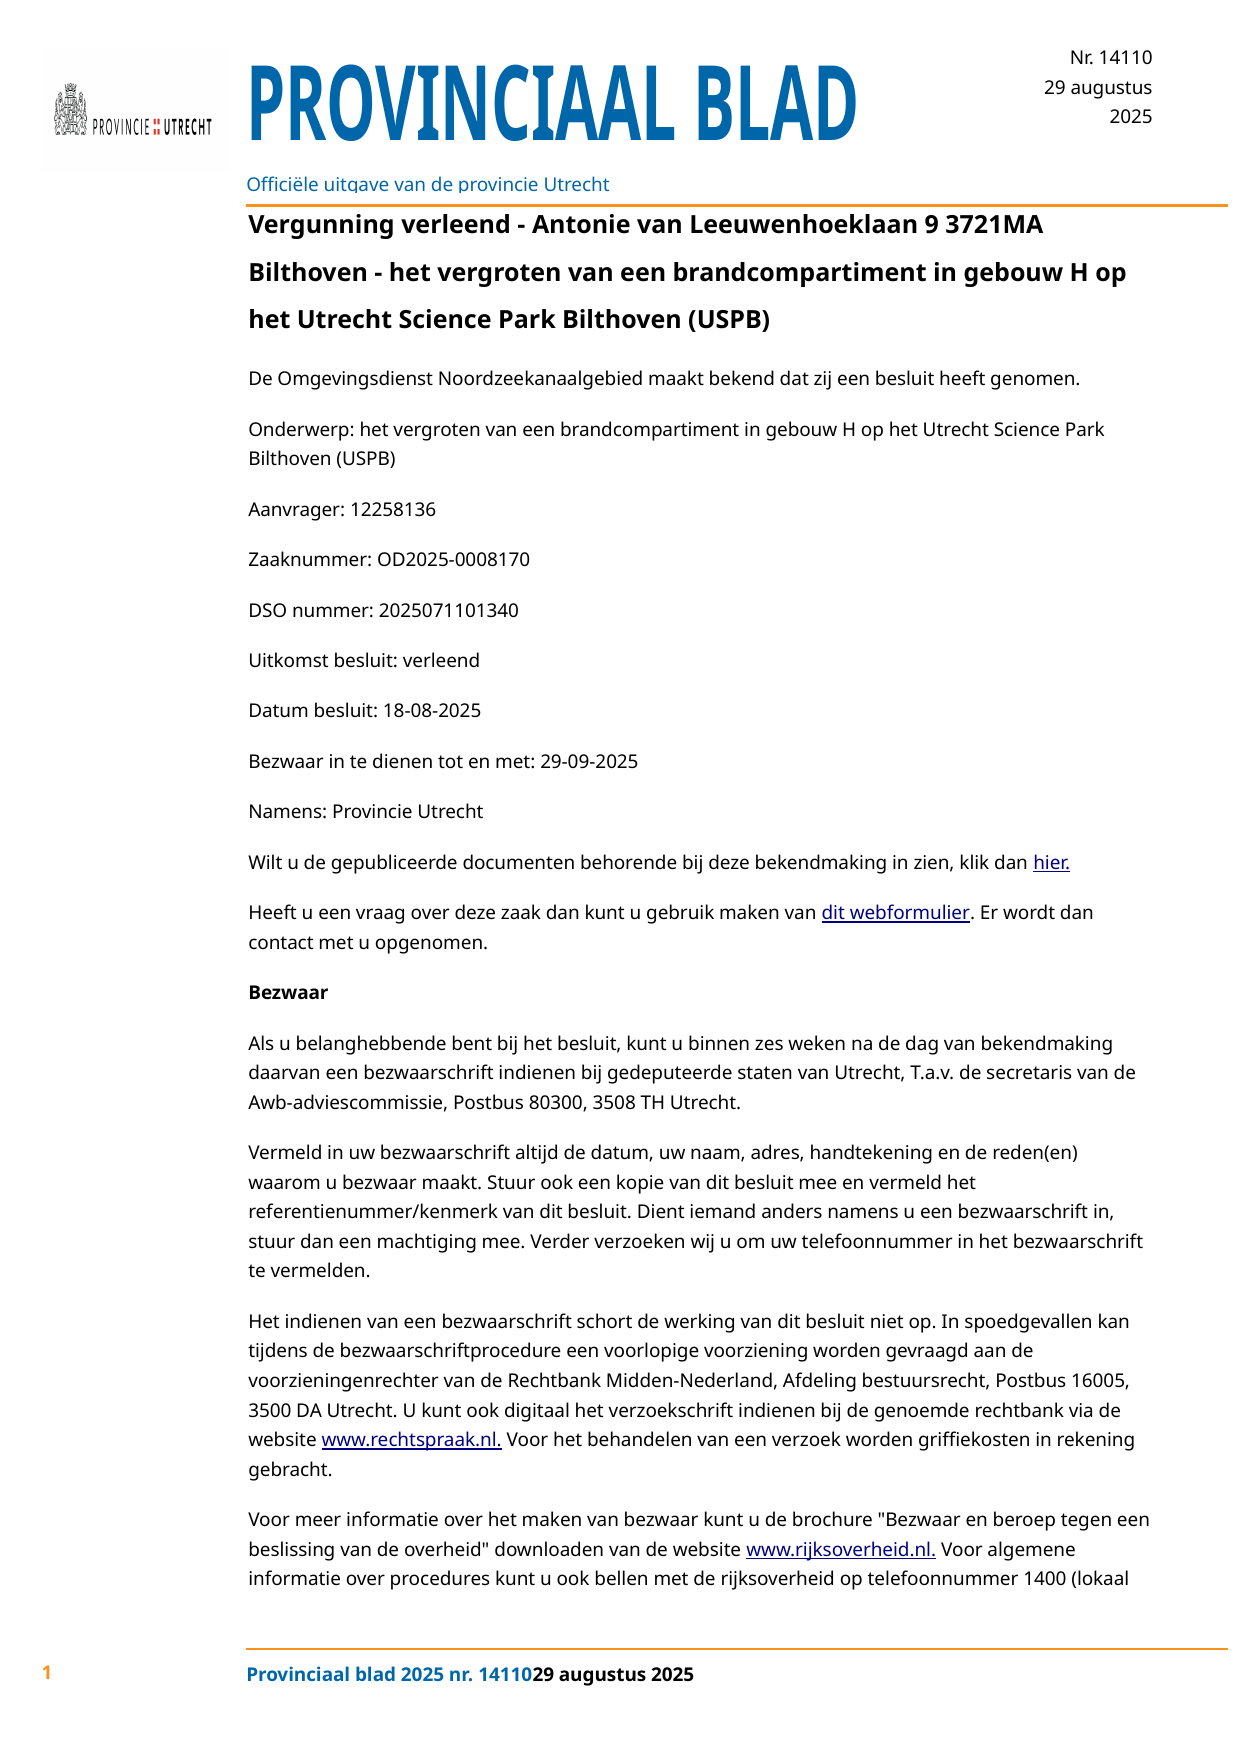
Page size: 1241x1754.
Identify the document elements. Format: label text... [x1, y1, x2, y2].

text Bezwaar [248, 979, 1152, 1005]
text Vergunning verleend - Antonie van Leeuwenhoeklaan 9 3721MA Bilthoven - het vergroten van een brandcompartiment in gebouw H op het Utrecht Science Park Bilthoven (USPB) [248, 207, 1152, 336]
text Aanvrager: 12258136 [248, 496, 1152, 522]
text Als u belanghebbende bent bij het besluit, kunt u binnen zes weken na de dag van bekendmaking daarvan een bezwaarschrift indienen bij gedeputeerde staten van Utrecht, T.a.v. de secretaris van de Awb-adviescommissie, Postbus 80300, 3508 TH Utrecht. [248, 1030, 1152, 1114]
text Heeft u een vraag over deze zaak dan kunt u gebruik maken van dit webformulier. Er wordt dan contact met u opgenomen. [248, 899, 1152, 954]
text Vermeld in uw bezwaarschrift altijd de datum, uw naam, adres, handtekening en de reden(en) waarom u bezwaar maakt. Stuur ook een kopie van dit besluit mee en vermeld het referentienummer/kenmerk van dit besluit. Dient iemand anders namens u een bezwaarschrift in, stuur dan een machtiging mee. Verder verzoeken wij u om uw telefoonnummer in het bezwaarschrift te vermelden. [248, 1139, 1152, 1283]
text Het indienen van een bezwaarschrift schort de werking van dit besluit niet op. In spoedgevallen kan tijdens de bezwaarschriftprocedure een voorlopige voorziening worden gevraagd aan de voorzieningenrechter van de Rechtbank Midden-Nederland, Afdeling bestuursrecht, Postbus 16005, 3500 DA Utrecht. U kunt ook digitaal het verzoekschrift indienen bij de genoemde rechtbank via de website www.rechtspraak.nl. Voor het behandelen van een verzoek worden griffiekosten in rekening gebracht. [248, 1308, 1152, 1482]
picture [41, 47, 231, 172]
text Wilt u de gepubliceerde documenten behorende bij deze bekendmaking in zien, klik dan hier. [248, 849, 1152, 874]
text Datum besluit: 18-08-2025 [248, 698, 1152, 723]
text Bezwaar in te dienen tot en met: 29-09-2025 [248, 748, 1152, 774]
text Onderwerp: het vergroten van een brandcompartiment in gebouw H op het Utrecht Science Park Bilthoven (USPB) [248, 416, 1152, 471]
text Uitkomst besluit: verleend [248, 647, 1152, 673]
text Namens: Provincie Utrecht [248, 798, 1152, 824]
text Voor meer informatie over het maken van bezwaar kunt u de brochure "Bezwaar en beroep tegen een beslissing van de overheid" downloaden van de website www.rijksoverheid.nl. Voor algemene informatie over procedures kunt u ook bellen met de rijksoverheid op telefoonnummer 1400 (lokaal [248, 1506, 1152, 1591]
text DSO nummer: 2025071101340 [248, 597, 1152, 622]
text De Omgevingsdienst Noordzeekanaalgebied maakt bekend dat zij een besluit heeft genomen. [248, 366, 1152, 391]
text Zaaknummer: OD2025-0008170 [248, 546, 1152, 572]
